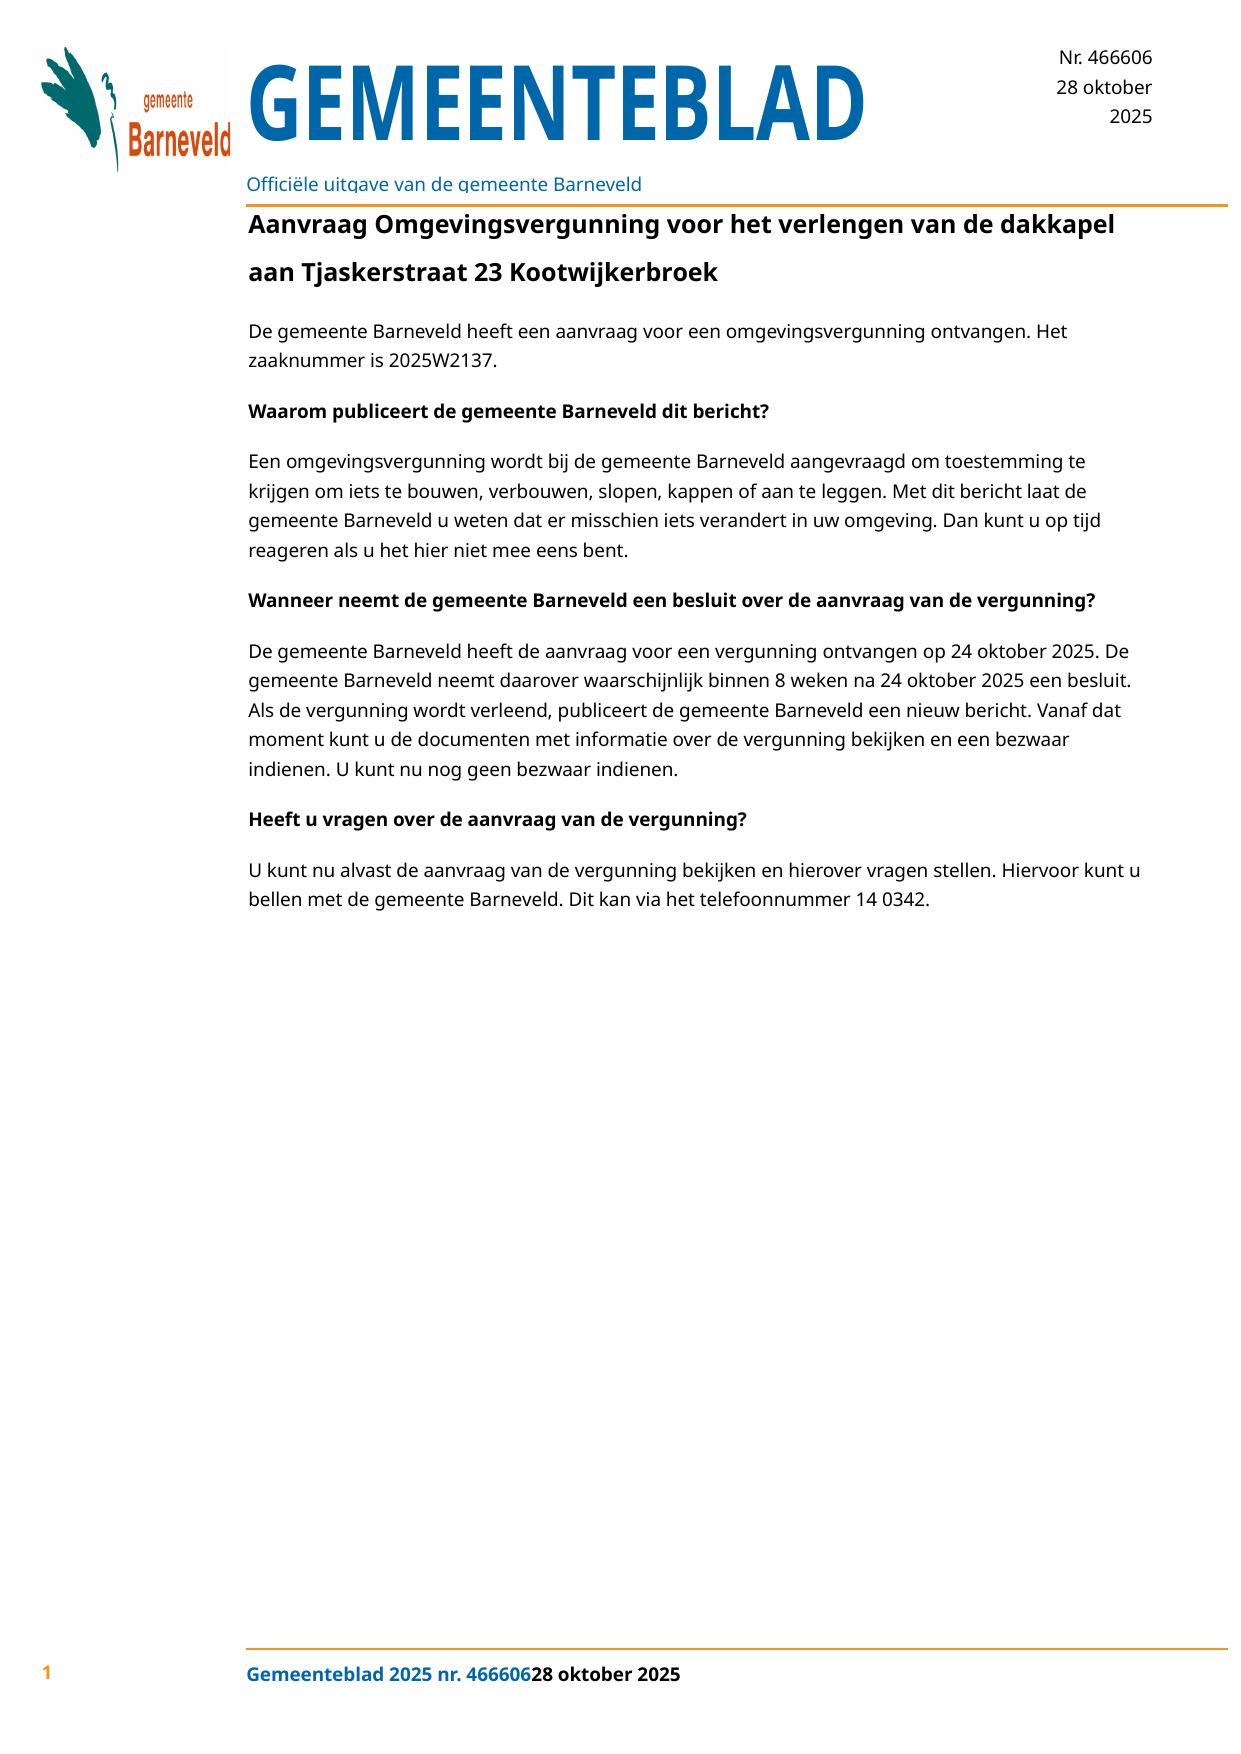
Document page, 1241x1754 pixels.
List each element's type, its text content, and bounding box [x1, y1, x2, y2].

text De gemeente Barneveld heeft de aanvraag voor een vergunning ontvangen op 24 oktober 2025. De gemeente Barneveld neemt daarover waarschijnlijk binnen 8 weken na 24 oktober 2025 een besluit. Als de vergunning wordt verleend, publiceert de gemeente Barneveld een nieuw bericht. Vanaf dat moment kunt u de documenten met informatie over de vergunning bekijken en een bezwaar indienen. U kunt nu nog geen bezwaar indienen. [248, 638, 1152, 782]
picture [41, 47, 231, 172]
text Aanvraag Omgevingsvergunning voor het verlengen van de dakkapel aan Tjaskerstraat 23 Kootwijkerbroek [248, 207, 1152, 288]
text Waarom publiceert de gemeente Barneveld dit bericht? [248, 398, 1152, 424]
text Heeft u vragen over de aanvraag van de vergunning? [248, 807, 1152, 832]
text Wanneer neemt de gemeente Barneveld een besluit over de aanvraag van de vergunning? [248, 587, 1152, 613]
text Een omgevingsvergunning wordt bij de gemeente Barneveld aangevraagd om toestemming te krijgen om iets te bouwen, verbouwen, slopen, kappen of aan te leggen. Met dit bericht laat de gemeente Barneveld u weten dat er misschien iets verandert in uw omgeving. Dan kunt u op tijd reageren als u het hier niet mee eens bent. [248, 448, 1152, 563]
text De gemeente Barneveld heeft een aanvraag voor een omgevingsvergunning ontvangen. Het zaaknummer is 2025W2137. [248, 318, 1152, 373]
text U kunt nu alvast de aanvraag van de vergunning bekijken en hierover vragen stellen. Hiervoor kunt u bellen met de gemeente Barneveld. Dit kan via het telefoonnummer 14 0342. [248, 857, 1152, 912]
